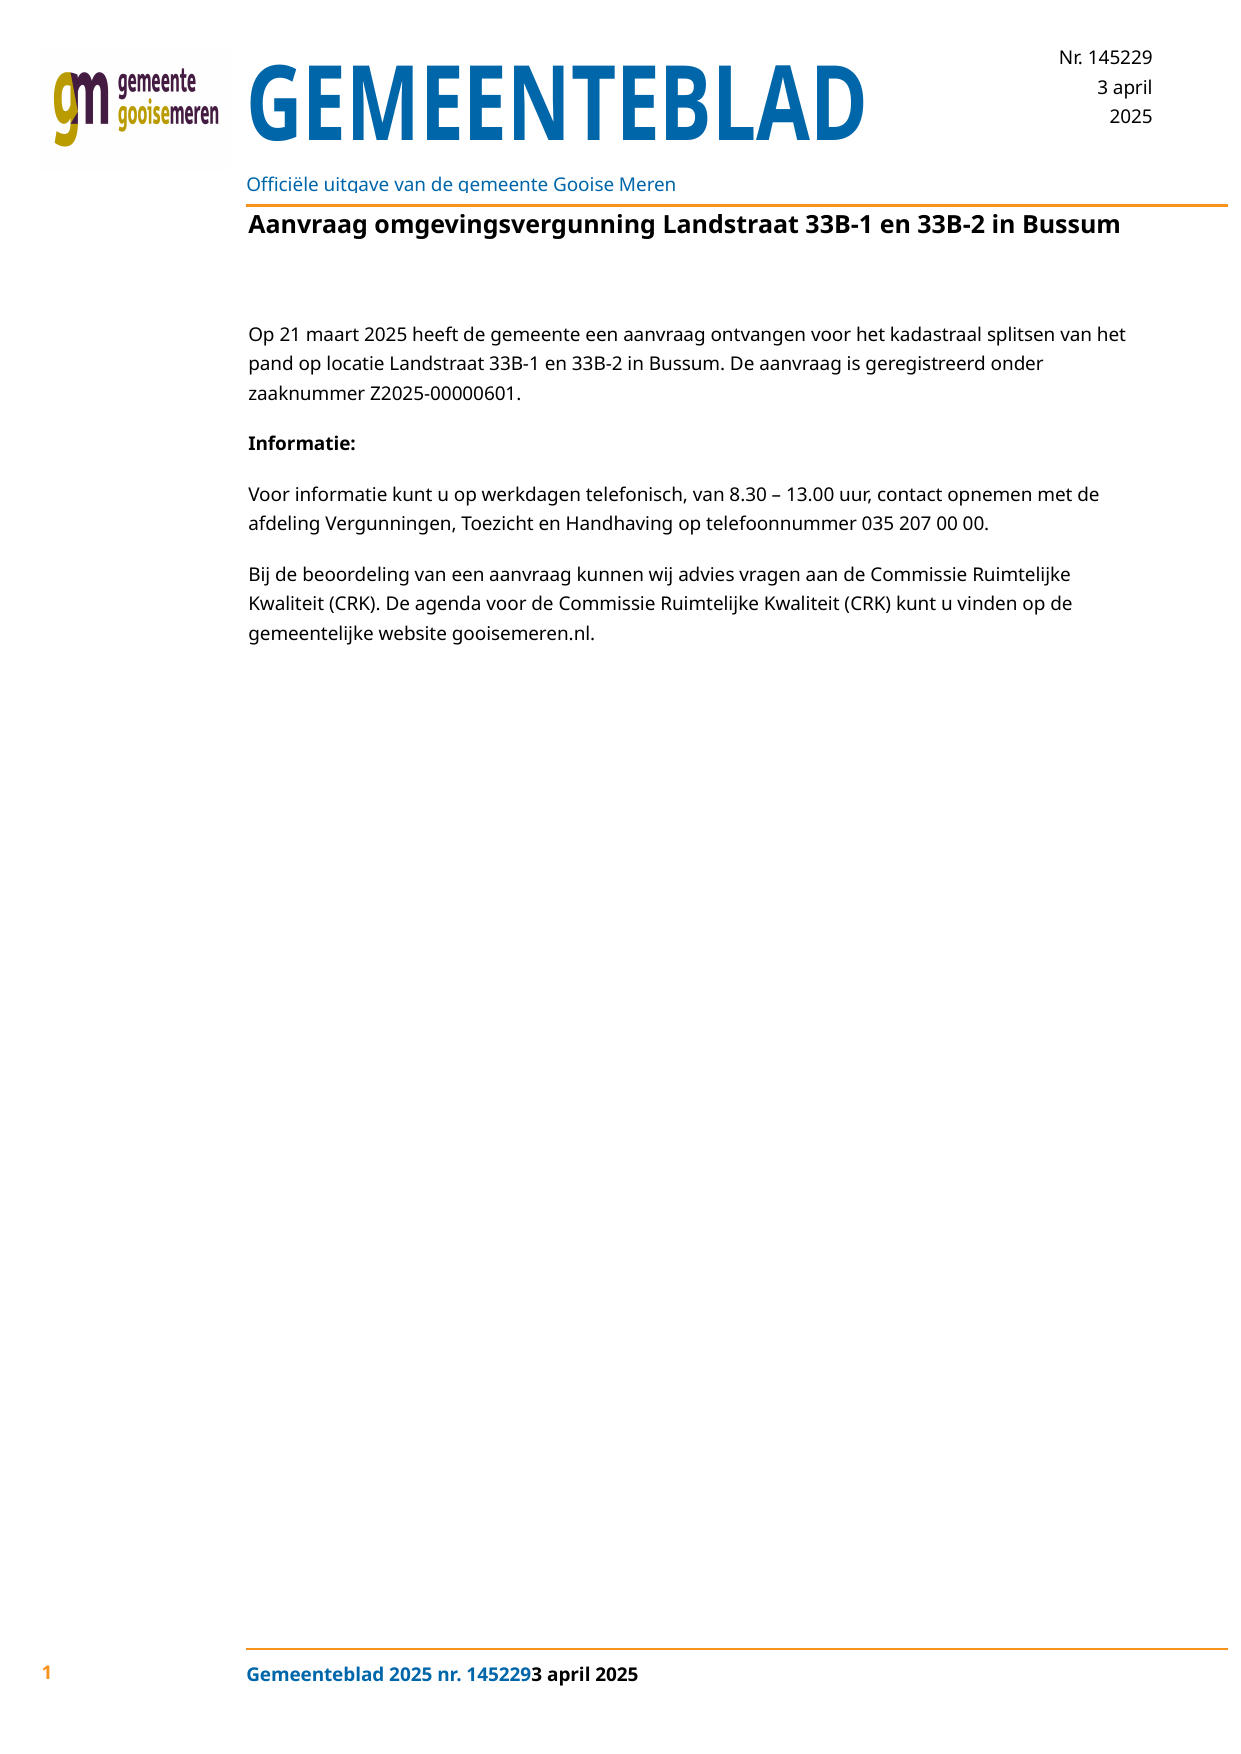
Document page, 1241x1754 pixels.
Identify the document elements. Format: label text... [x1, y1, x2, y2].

text Bij de beoordeling van een aanvraag kunnen wij advies vragen aan de Commissie Ruimtelijke Kwaliteit (CRK). De agenda voor de Commissie Ruimtelijke Kwaliteit (CRK) kunt u vinden op de gemeentelijke website gooisemeren.nl. [248, 561, 1152, 646]
text Informatie: [248, 430, 1152, 456]
text Aanvraag omgevingsvergunning Landstraat 33B-1 en 33B-2 in Bussum [248, 207, 1152, 241]
text Voor informatie kunt u op werkdagen telefonisch, van 8.30 – 13.00 uur, contact opnemen met de afdeling Vergunningen, Toezicht en Handhaving op telefoonnummer 035 207 00 00. [248, 481, 1152, 536]
text Op 21 maart 2025 heeft de gemeente een aanvraag ontvangen voor het kadastraal splitsen van het pand op locatie Landstraat 33B-1 en 33B-2 in Bussum. De aanvraag is geregistreerd onder zaaknummer Z2025-00000601. [248, 321, 1152, 406]
picture [41, 47, 231, 172]
